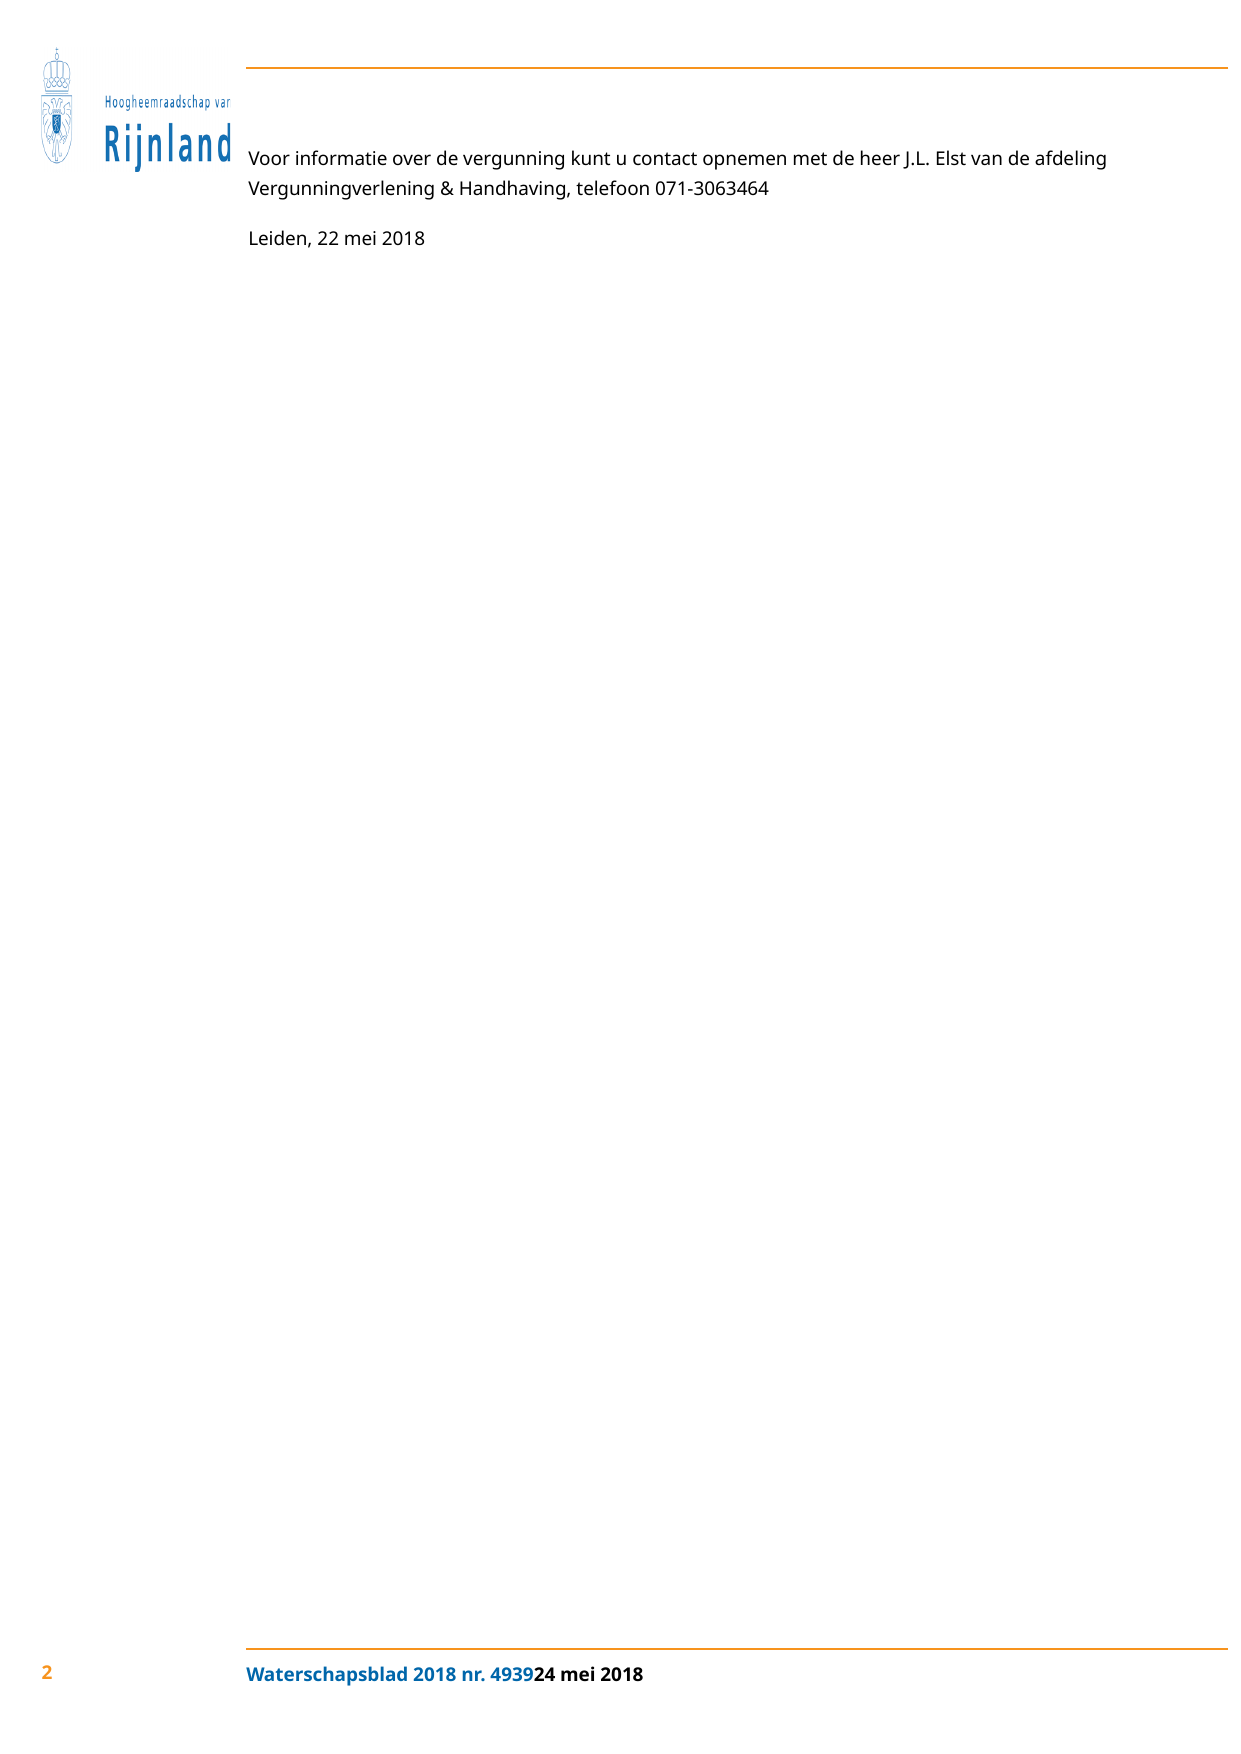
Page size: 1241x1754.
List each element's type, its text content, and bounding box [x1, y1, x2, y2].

text Voor informatie over de vergunning kunt u contact opnemen met de heer J.L. Elst van de afdeling Vergunningverlening & Handhaving, telefoon 071-3063464 [248, 145, 1152, 201]
text Leiden, 22 mei 2018 [248, 225, 1152, 251]
picture [41, 47, 231, 172]
